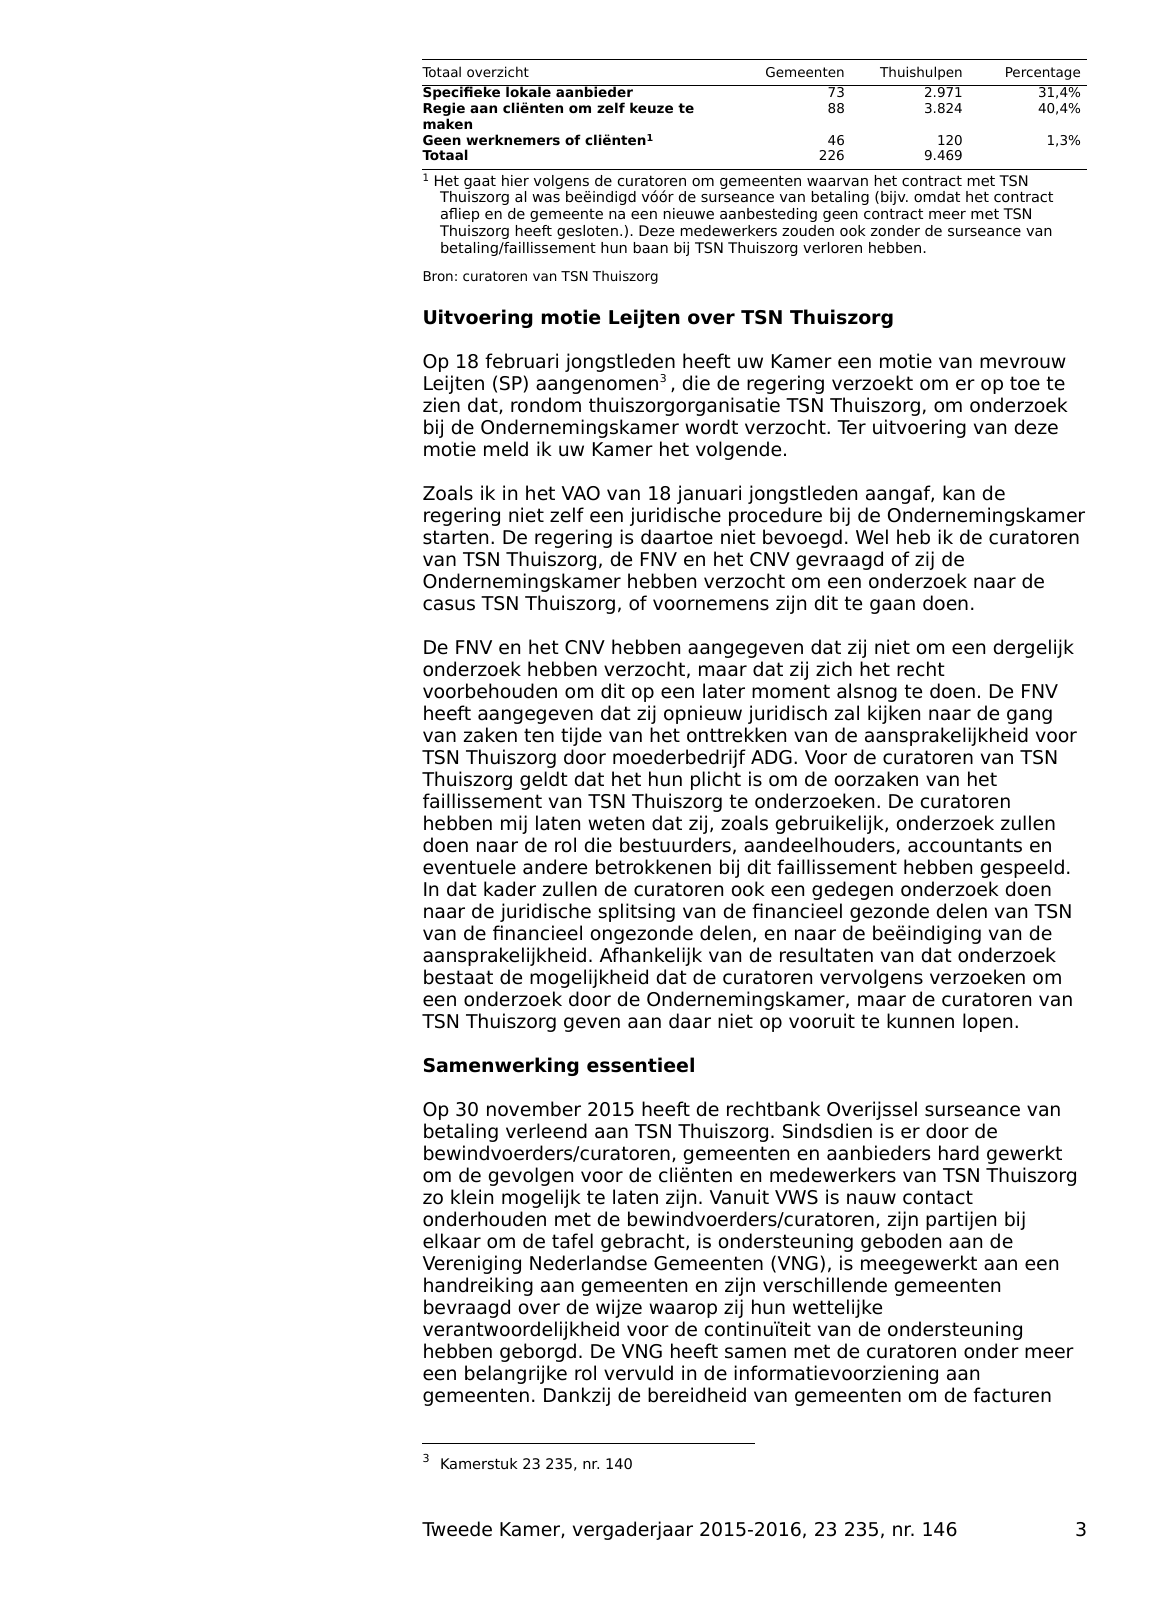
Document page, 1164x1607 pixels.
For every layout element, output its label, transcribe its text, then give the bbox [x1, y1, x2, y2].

text Kamerstuk 23 235, nr. 140 [422, 1452, 1087, 1474]
table_cell 46 [732, 133, 850, 148]
subtitle Uitvoering motie Leijten over TSN Thuiszorg [422, 307, 1087, 328]
table_cell 120 [850, 133, 968, 148]
table_cell [969, 148, 1087, 168]
table_cell 1,3% [969, 133, 1087, 148]
table_cell 88 [732, 101, 850, 132]
text De FNV en het CNV hebben aangegeven dat zij niet om een dergelijk onderzoek hebben verzocht, maar dat zij zich het recht voorbehouden om dit op een later moment alsnog te doen. De FNV heeft aangegeven dat zij opnieuw juridisch zal kijken naar de gang van zaken ten tijde van het onttrekken van de aansprakelijkheid voor TSN Thuiszorg door moederbedrijf ADG. Voor de curatoren van TSN Thuiszorg geldt dat het hun plicht is om de oorzaken van het faillissement van TSN Thuiszorg te onderzoeken. De curatoren hebben mij laten weten dat zij, zoals gebruikelijk, onderzoek zullen doen naar de rol die bestuurders, aandeelhouders, accountants en eventuele andere betrokkenen bij dit faillissement hebben gespeeld. In dat kader zullen de curatoren ook een gedegen onderzoek doen naar de juridische splitsing van de financieel gezonde delen van TSN van de financieel ongezonde delen, en naar de beëindiging van de aansprakelijkheid. Afhankelijk van de resultaten van dat onderzoek bestaat de mogelijkheid dat de curatoren vervolgens verzoeken om een onderzoek door de Ondernemingskamer, maar de curatoren van TSN Thuiszorg geven aan daar niet op vooruit te kunnen lopen. [422, 637, 1087, 1032]
table_cell Specifieke lokale aanbieder [422, 86, 732, 101]
table_cell 9.469 [850, 148, 968, 168]
text Op 30 november 2015 heeft de rechtbank Overijssel surseance van betaling verleend aan TSN Thuiszorg. Sindsdien is er door de bewindvoerders/curatoren, gemeenten en aanbieders hard gewerkt om de gevolgen voor de cliënten en medewerkers van TSN Thuiszorg zo klein mogelijk te laten zijn. Vanuit VWS is nauw contact onderhouden met de bewindvoerders/curatoren, zijn partijen bij elkaar om de tafel gebracht, is ondersteuning geboden aan de Vereniging Nederlandse Gemeenten (VNG), is meegewerkt aan een handreiking aan gemeenten en zijn verschillende gemeenten bevraagd over de wijze waarop zij hun wettelijke verantwoordelijkheid voor de continuïteit van de ondersteuning hebben geborgd. De VNG heeft samen met de curatoren onder meer een belangrijke rol vervuld in de informatievoorziening aan gemeenten. Dankzij de bereidheid van gemeenten om de facturen [422, 1099, 1087, 1407]
table_cell Regie aan cliënten om zelf keuze te maken [422, 101, 732, 132]
table_cell 3.824 [850, 101, 968, 132]
table_cell 226 [732, 148, 850, 168]
table_cell 2.971 [850, 86, 968, 101]
table_header Gemeenten [732, 60, 850, 85]
table_cell Totaal [422, 148, 732, 168]
table_cell 73 [732, 86, 850, 101]
table_header Percentage [969, 60, 1087, 85]
table_header Thuishulpen [850, 60, 968, 85]
table_header Totaal overzicht [422, 60, 732, 85]
text Zoals ik in het VAO van 18 januari jongstleden aangaf, kan de regering niet zelf een juridische procedure bij de Ondernemingskamer starten. De regering is daartoe niet bevoegd. Wel heb ik de curatoren van TSN Thuiszorg, de FNV en het CNV gevraagd of zij de Ondernemingskamer hebben verzocht om een onderzoek naar de casus TSN Thuiszorg, of voornemens zijn dit te gaan doen. [422, 483, 1087, 615]
table_cell 1 Het gaat hier volgens de curatoren om gemeenten waarvan het contract met TSN Thuiszorg al was beëindigd vóór de surseance van betaling (bijv. omdat het contract afliep en de gemeente na een nieuwe aanbesteding geen contract meer met TSN Thuiszorg heeft gesloten.). Deze medewerkers zouden ook zonder de surseance van betaling/faillissement hun baan bij TSN Thuiszorg verloren hebben. Bron: curatoren van TSN Thuiszorg [422, 170, 1087, 284]
table_cell 31,4% [969, 86, 1087, 101]
table_cell 40,4% [969, 101, 1087, 132]
text Op 18 februari jongstleden heeft uw Kamer een motie van mevrouw Leijten (SP) aangenomen, die de regering verzoekt om er op toe te zien dat, rondom thuiszorgorganisatie TSN Thuiszorg, om onderzoek bij de Ondernemingskamer wordt verzocht. Ter uitvoering van deze motie meld ik uw Kamer het volgende. [422, 351, 1087, 461]
subtitle Samenwerking essentieel [422, 1055, 1087, 1077]
table_cell Geen werknemers of cliënten1 [422, 133, 732, 148]
